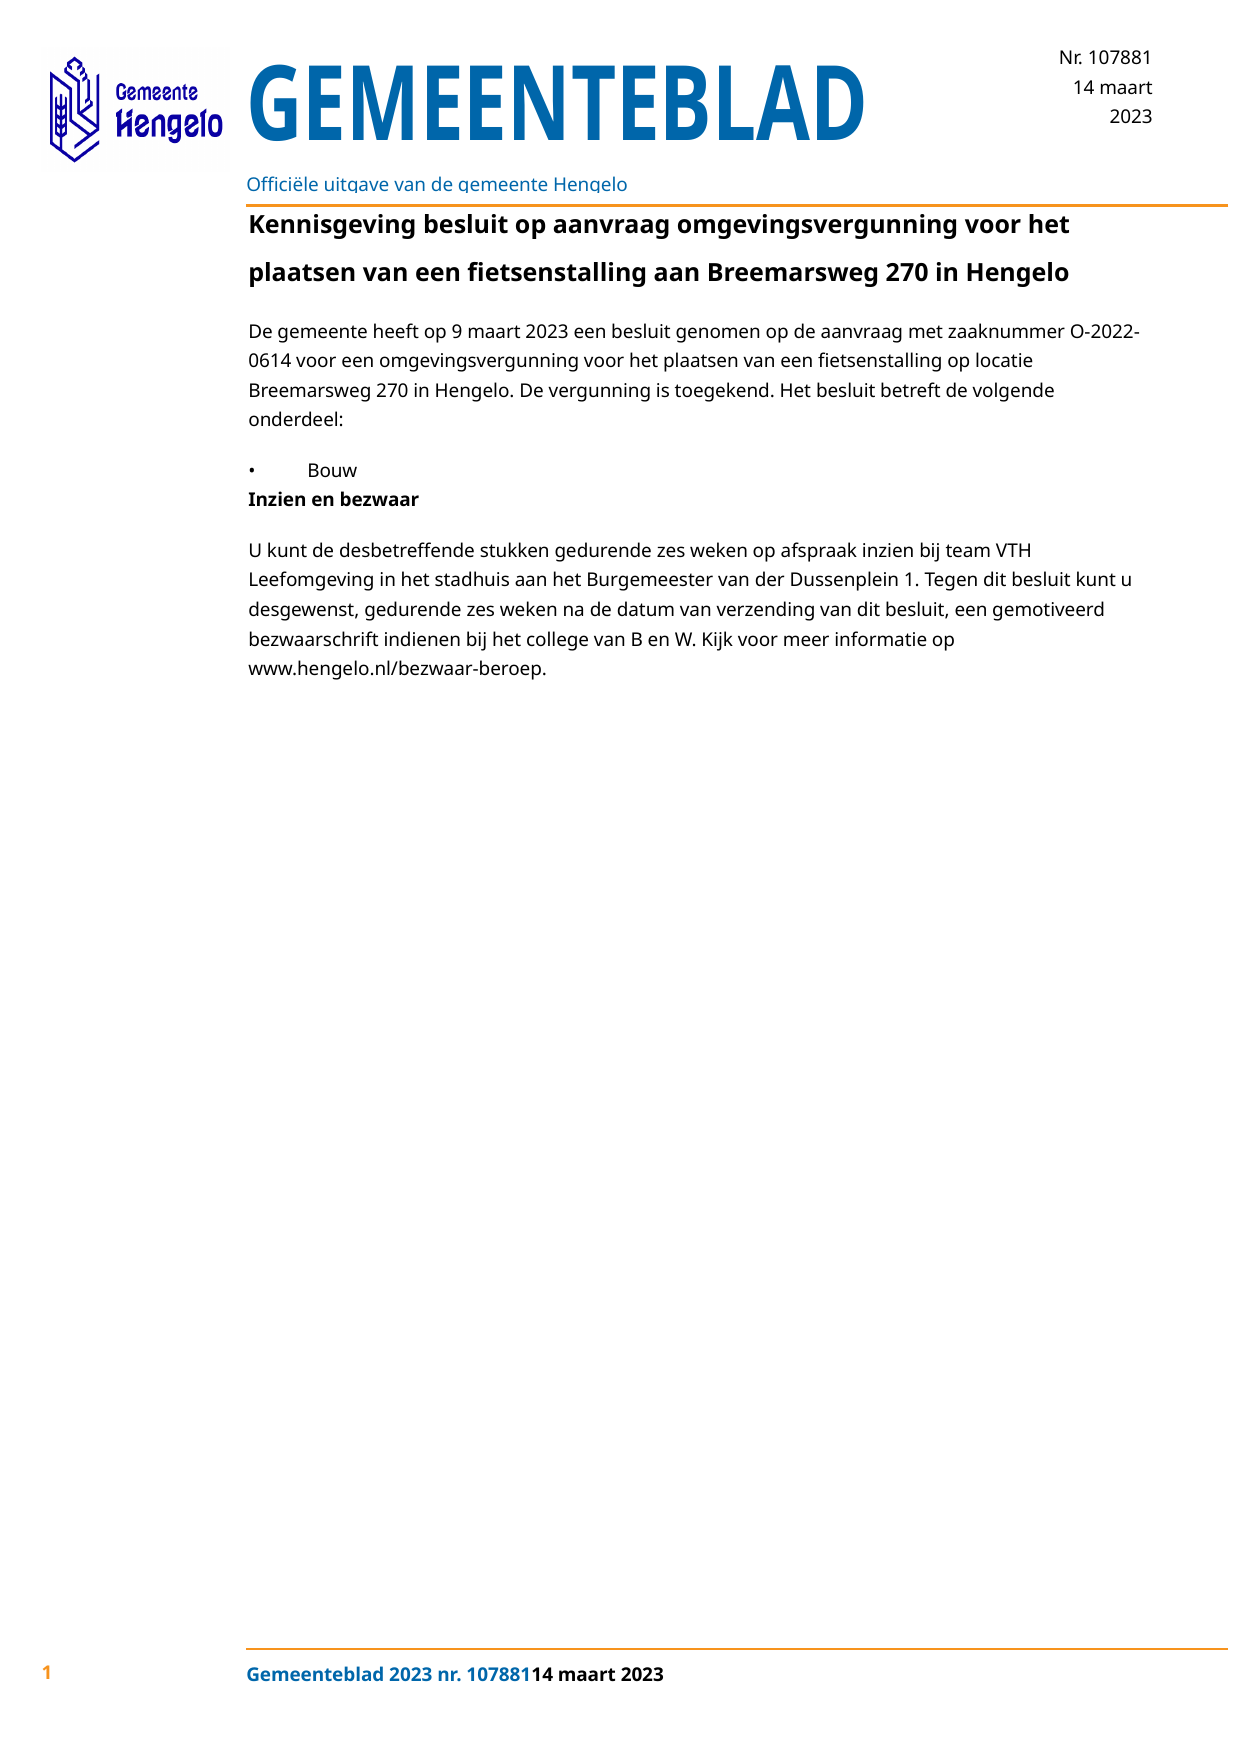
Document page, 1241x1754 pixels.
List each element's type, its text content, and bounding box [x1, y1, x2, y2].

text De gemeente heeft op 9 maart 2023 een besluit genomen op de aanvraag met zaaknummer O-2022-0614 voor een omgevingsvergunning voor het plaatsen van een fietsenstalling op locatie Breemarsweg 270 in Hengelo. De vergunning is toegekend. Het besluit betreft de volgende onderdeel: [248, 318, 1152, 432]
text U kunt de desbetreffende stukken gedurende zes weken op afspraak inzien bij team VTH Leefomgeving in het stadhuis aan het Burgemeester van der Dussenplein 1. Tegen dit besluit kunt u desgewenst, gedurende zes weken na de datum van verzending van dit besluit, een gemotiveerd bezwaarschrift indienen bij het college van B en W. Kijk voor meer informatie op www.hengelo.nl/bezwaar-beroep. [248, 537, 1152, 681]
picture [41, 47, 231, 172]
list Bouw [248, 457, 1152, 483]
text Inzien en bezwaar [248, 487, 1152, 512]
text Kennisgeving besluit op aanvraag omgevingsvergunning voor het plaatsen van een fietsenstalling aan Breemarsweg 270 in Hengelo [248, 207, 1152, 288]
